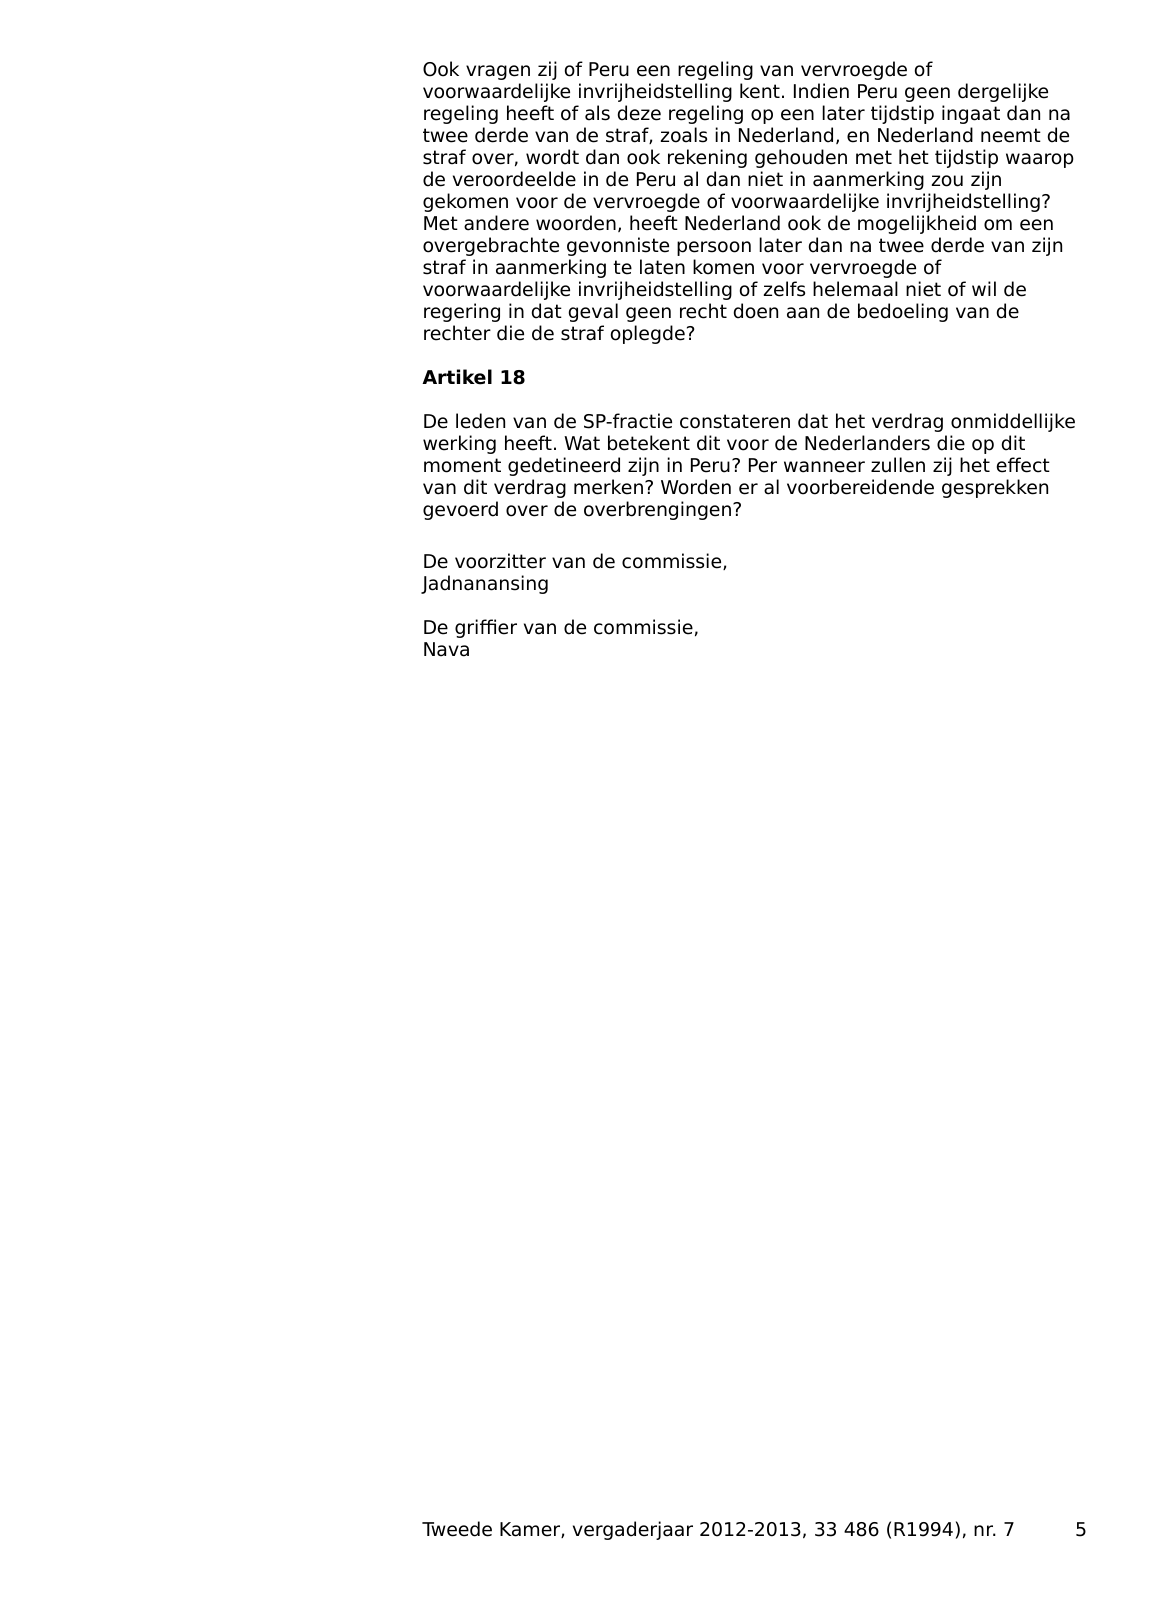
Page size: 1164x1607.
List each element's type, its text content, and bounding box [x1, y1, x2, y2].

text De voorzitter van de commissie, Jadnanansing [422, 551, 1087, 595]
text De leden van de SP-fractie constateren dat het verdrag onmiddellijke werking heeft. Wat betekent dit voor de Nederlanders die op dit moment gedetineerd zijn in Peru? Per wanneer zullen zij het effect van dit verdrag merken? Worden er al voorbereidende gesprekken gevoerd over de overbrengingen? [422, 411, 1087, 521]
subtitle Artikel 18 [422, 367, 1087, 389]
text De griffier van de commissie, Nava [422, 617, 1087, 661]
text Ook vragen zij of Peru een regeling van vervroegde of voorwaardelijke invrijheidstelling kent. Indien Peru geen dergelijke regeling heeft of als deze regeling op een later tijdstip ingaat dan na twee derde van de straf, zoals in Nederland, en Nederland neemt de straf over, wordt dan ook rekening gehouden met het tijdstip waarop de veroordeelde in de Peru al dan niet in aanmerking zou zijn gekomen voor de vervroegde of voorwaardelijke invrijheidstelling? Met andere woorden, heeft Nederland ook de mogelijkheid om een overgebrachte gevonniste persoon later dan na twee derde van zijn straf in aanmerking te laten komen voor vervroegde of voorwaardelijke invrijheidstelling of zelfs helemaal niet of wil de regering in dat geval geen recht doen aan de bedoeling van de rechter die de straf oplegde? [422, 59, 1087, 345]
